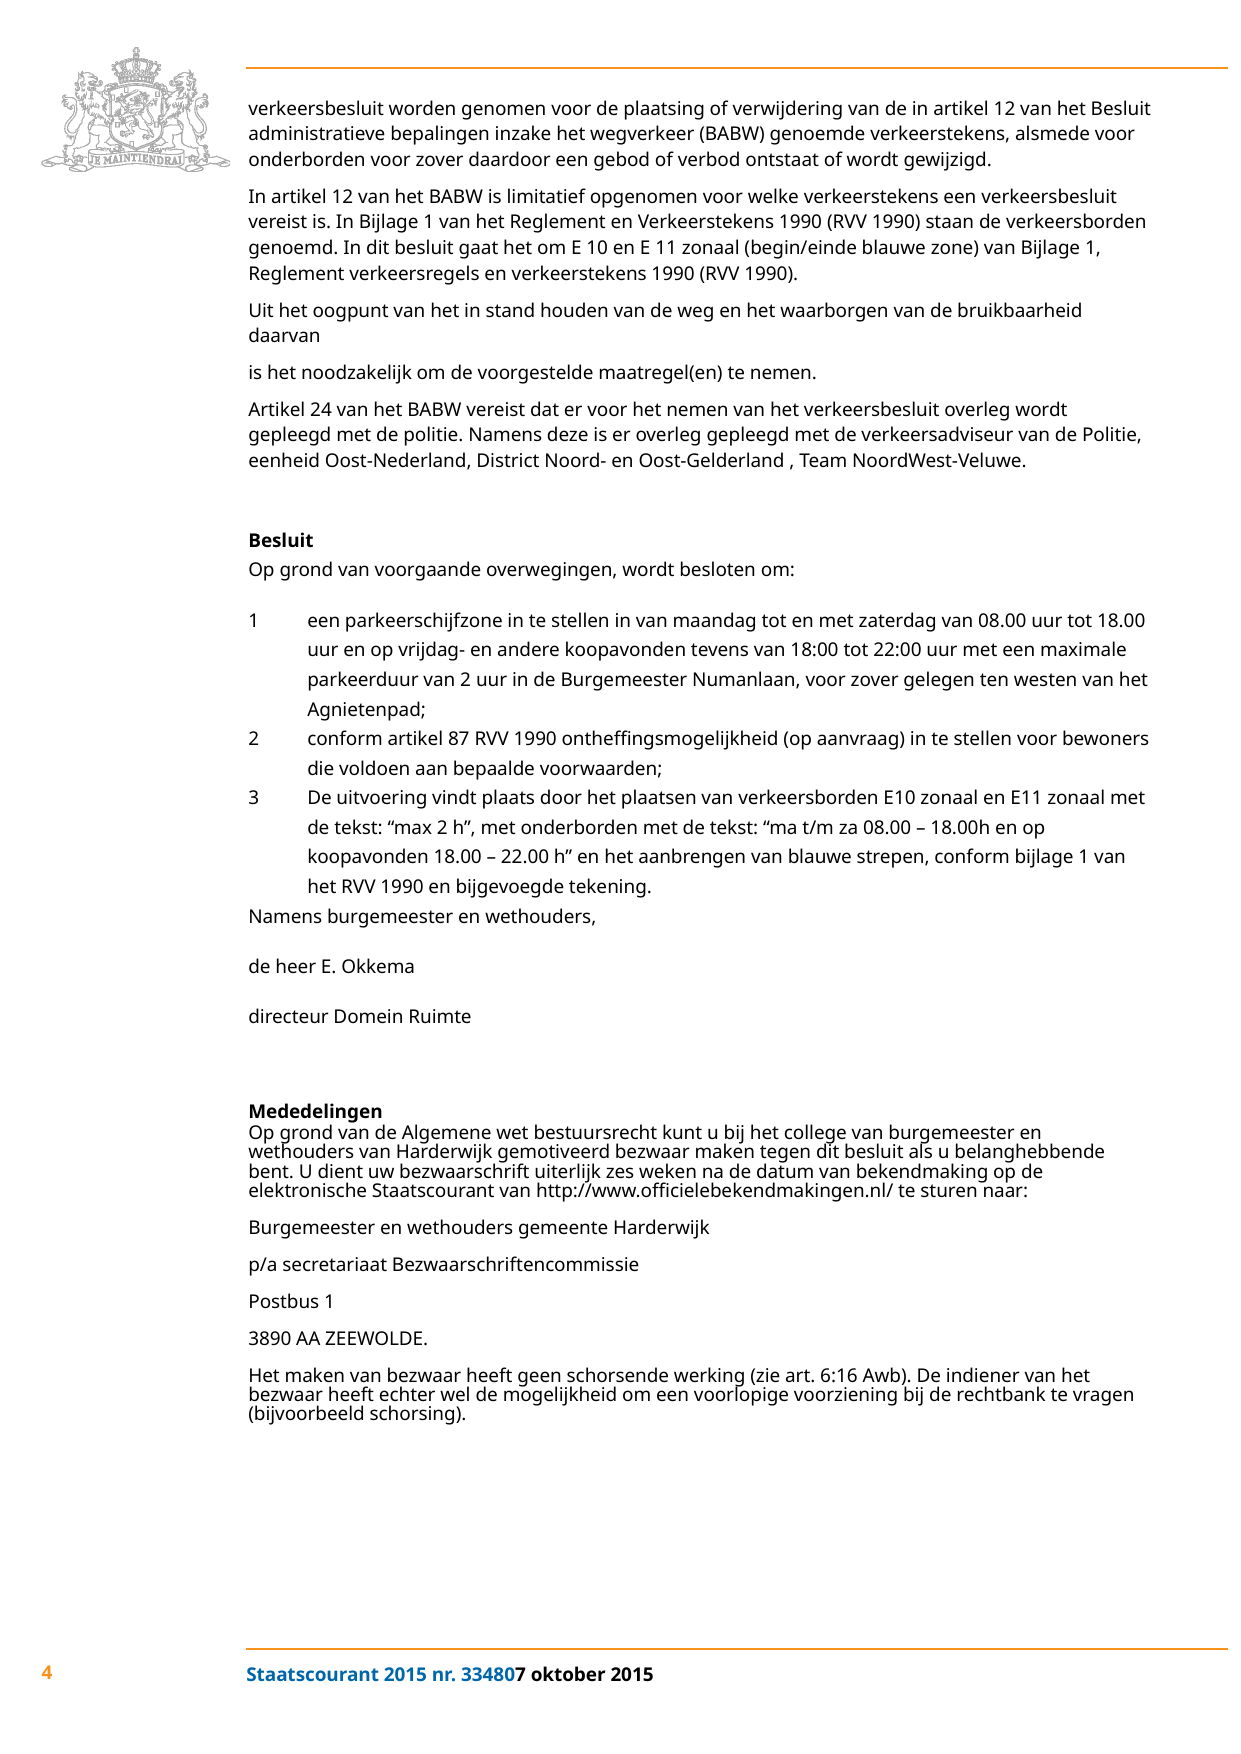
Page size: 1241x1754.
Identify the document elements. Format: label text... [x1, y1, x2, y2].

text de heer E. Okkema [248, 953, 1152, 979]
list conform artikel 87 RVV 1990 ontheffingsmogelijkheid (op aanvraag) in te stellen voor bewoners die voldoen aan bepaalde voorwaarden; [248, 725, 1152, 781]
text Mededelingen [248, 1098, 1152, 1124]
text verkeersbesluit worden genomen voor de plaatsing of verwijdering van de in artikel 12 van het Besluit administratieve bepalingen inzake het wegverkeer (BABW) genoemde verkeerstekens, alsmede voor onderborden voor zover daardoor een gebod of verbod ontstaat of wordt gewijzigd. [248, 95, 1152, 172]
text In artikel 12 van het BABW is limitatief opgenomen voor welke verkeerstekens een verkeersbesluit vereist is. In Bijlage 1 van het Reglement en Verkeerstekens 1990 (RVV 1990) staan de verkeersborden genoemd. In dit besluit gaat het om E 10 en E 11 zonaal (begin/einde blauwe zone) van Bijlage 1, Reglement verkeersregels en verkeerstekens 1990 (RVV 1990). [248, 183, 1152, 286]
text Op grond van de Algemene wet bestuursrecht kunt u bij het college van burgemeester en wethouders van Harderwijk gemotiveerd bezwaar maken tegen dit besluit als u belanghebbende bent. U dient uw bezwaarschrift uiterlijk zes weken na de datum van bekendmaking op de elektronische Staatscourant van http://www.officielebekendmakingen.nl/ te sturen naar: [248, 1124, 1152, 1201]
text p/a secretariaat Bezwaarschriftencommissie [248, 1256, 1152, 1275]
text Het maken van bezwaar heeft geen schorsende werking (zie art. 6:16 Awb). De indiener van het bezwaar heeft echter wel de mogelijkheid om een voorlopige voorziening bij de rechtbank te vragen (bijvoorbeeld schorsing). [248, 1367, 1152, 1424]
text directeur Domein Ruimte [248, 1004, 1152, 1029]
text Postbus 1 [248, 1293, 1152, 1312]
text Op grond van voorgaande overwegingen, wordt besloten om: [248, 557, 1152, 582]
text Uit het oogpunt van het in stand houden van de weg en het waarborgen van de bruikbaarheid daarvan [248, 297, 1152, 348]
picture [41, 47, 231, 172]
text is het noodzakelijk om de voorgestelde maatregel(en) te nemen. [248, 359, 1152, 385]
text Besluit [248, 527, 1152, 553]
list De uitvoering vindt plaats door het plaatsen van verkeersborden E10 zonaal en E11 zonaal met de tekst: “max 2 h”, met onderborden met de tekst: “ma t/m za 08.00 – 18.00h en op koopavonden 18.00 – 22.00 h” en het aanbrengen van blauwe strepen, conform bijlage 1 van het RVV 1990 en bijgevoegde tekening. [248, 784, 1152, 899]
text 3890 AA ZEEWOLDE. [248, 1330, 1152, 1349]
text Artikel 24 van het BABW vereist dat er voor het nemen van het verkeersbesluit overleg wordt gepleegd met de politie. Namens deze is er overleg gepleegd met de verkeersadviseur van de Politie, eenheid Oost-Nederland, District Noord- en Oost-Gelderland , Team NoordWest-Veluwe. [248, 396, 1152, 473]
list een parkeerschijfzone in te stellen in van maandag tot en met zaterdag van 08.00 uur tot 18.00 uur en op vrijdag- en andere koopavonden tevens van 18:00 tot 22:00 uur met een maximale parkeerduur van 2 uur in de Burgemeester Numanlaan, voor zover gelegen ten westen van het Agnietenpad; [248, 607, 1152, 722]
text Namens burgemeester en wethouders, [248, 903, 1152, 929]
text Burgemeester en wethouders gemeente Harderwijk [248, 1219, 1152, 1238]
